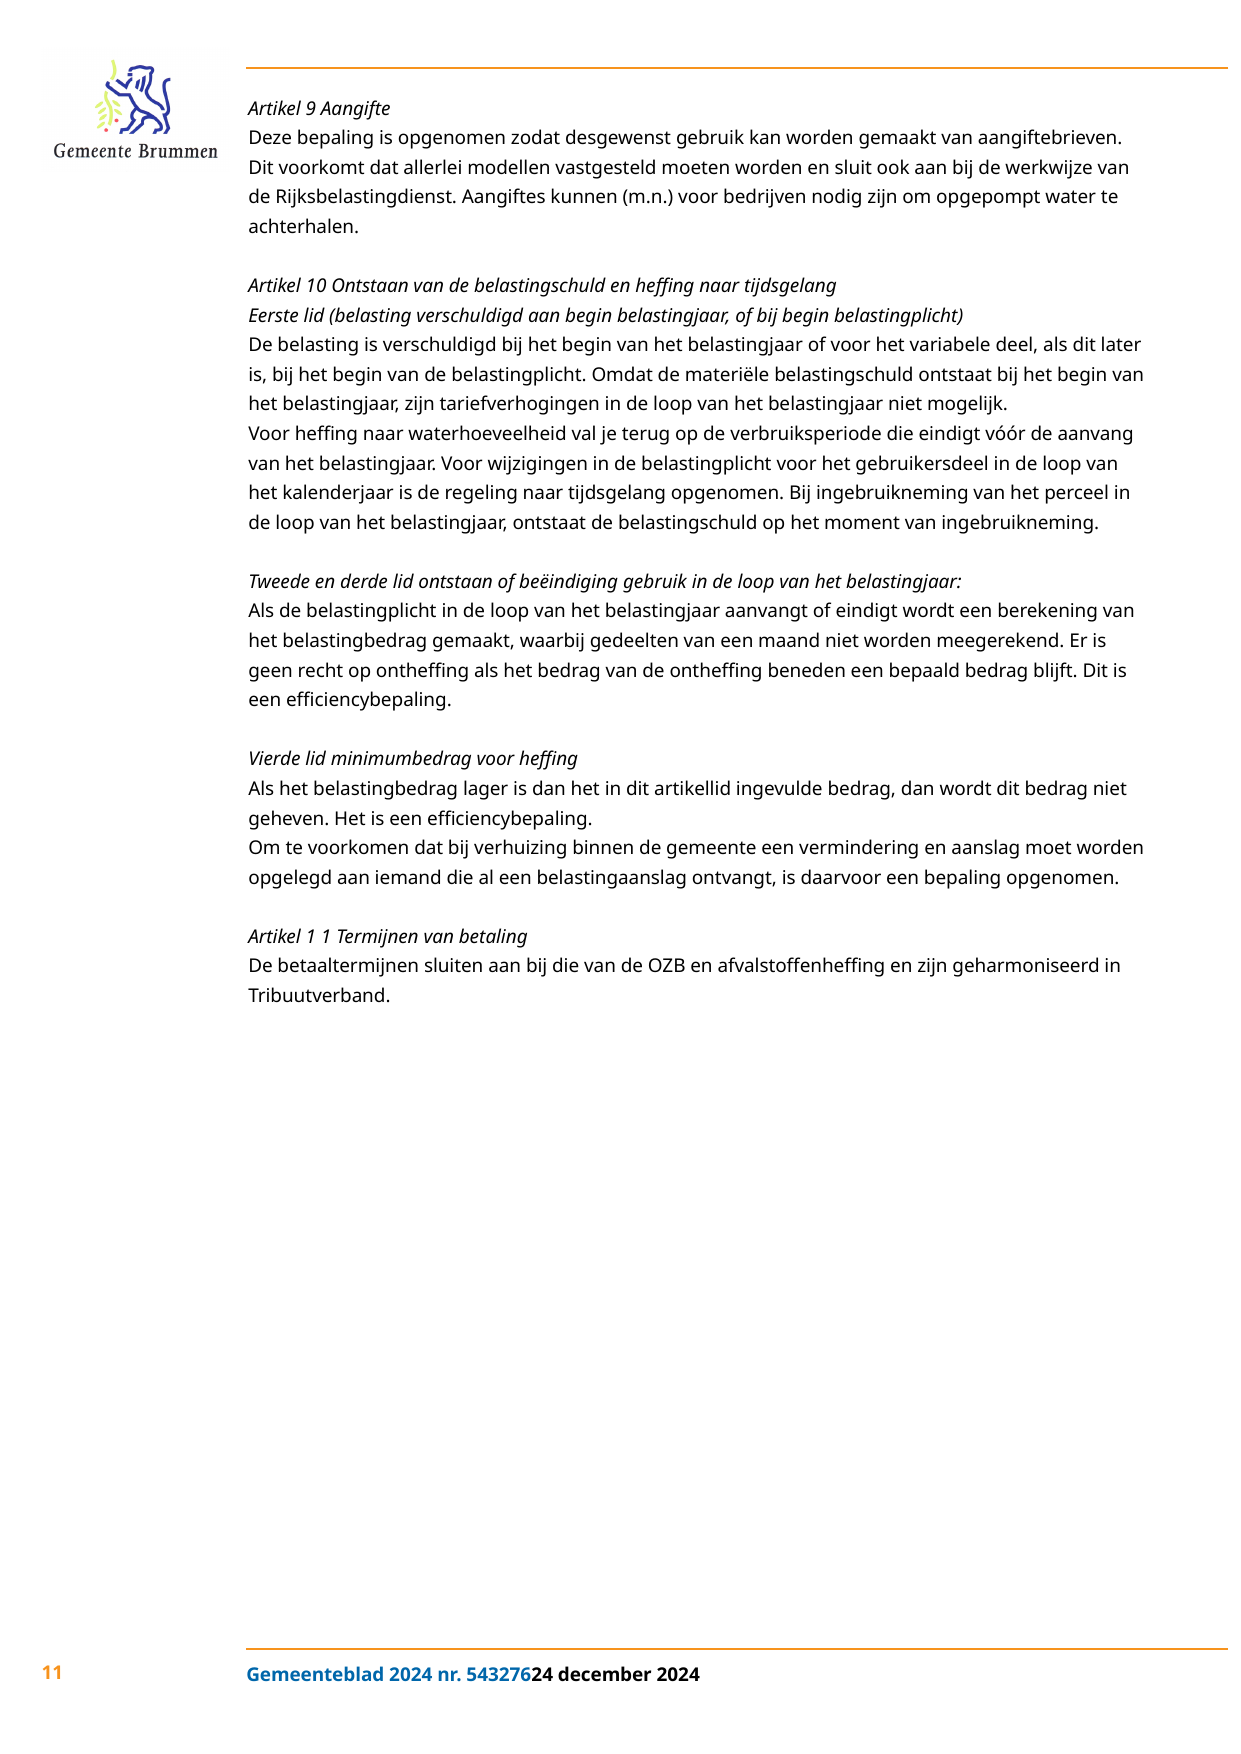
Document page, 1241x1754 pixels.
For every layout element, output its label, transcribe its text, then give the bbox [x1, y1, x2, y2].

picture [41, 47, 231, 172]
text Tweede en derde lid ontstaan of beëindiging gebruik in de loop van het belastingjaar: [248, 568, 1152, 594]
text Als het belastingbedrag lager is dan het in dit artikellid ingevulde bedrag, dan wordt dit bedrag niet geheven. Het is een efficiencybepaling. [248, 775, 1152, 831]
text Artikel 1 1 Termijnen van betaling [248, 923, 1152, 949]
text Voor heffing naar waterhoeveelheid val je terug op de verbruiksperiode die eindigt vóór de aanvang van het belastingjaar. Voor wijzigingen in de belastingplicht voor het gebruikersdeel in de loop van het kalenderjaar is de regeling naar tijdsgelang opgenomen. Bij ingebruikneming van het perceel in de loop van het belastingjaar, ontstaat de belastingschuld op het moment van ingebruikneming. [248, 420, 1152, 535]
text Om te voorkomen dat bij verhuizing binnen de gemeente een vermindering en aanslag moet worden opgelegd aan iemand die al een belastingaanslag ontvangt, is daarvoor een bepaling opgenomen. [248, 834, 1152, 890]
text Vierde lid minimumbedrag voor heffing [248, 746, 1152, 771]
text Artikel 9 Aangifte [248, 95, 1152, 121]
text De betaaltermijnen sluiten aan bij die van de OZB en afvalstoffenheffing en zijn geharmoniseerd in Tribuutverband. [248, 953, 1152, 1008]
text Artikel 10 Ontstaan van de belastingschuld en heffing naar tijdsgelang [248, 272, 1152, 298]
text Eerste lid (belasting verschuldigd aan begin belastingjaar, of bij begin belastingplicht) [248, 302, 1152, 328]
text Deze bepaling is opgenomen zodat desgewenst gebruik kan worden gemaakt van aangiftebrieven. Dit voorkomt dat allerlei modellen vastgesteld moeten worden en sluit ook aan bij de werkwijze van de Rijksbelastingdienst. Aangiftes kunnen (m.n.) voor bedrijven nodig zijn om opgepompt water te achterhalen. [248, 124, 1152, 239]
text Als de belastingplicht in de loop van het belastingjaar aanvangt of eindigt wordt een berekening van het belastingbedrag gemaakt, waarbij gedeelten van een maand niet worden meegerekend. Er is geen recht op ontheffing als het bedrag van de ontheffing beneden een bepaald bedrag blijft. Dit is een efficiencybepaling. [248, 598, 1152, 712]
text De belasting is verschuldigd bij het begin van het belastingjaar of voor het variabele deel, als dit later is, bij het begin van de belastingplicht. Omdat de materiële belastingschuld ontstaat bij het begin van het belastingjaar, zijn tariefverhogingen in de loop van het belastingjaar niet mogelijk. [248, 331, 1152, 416]
